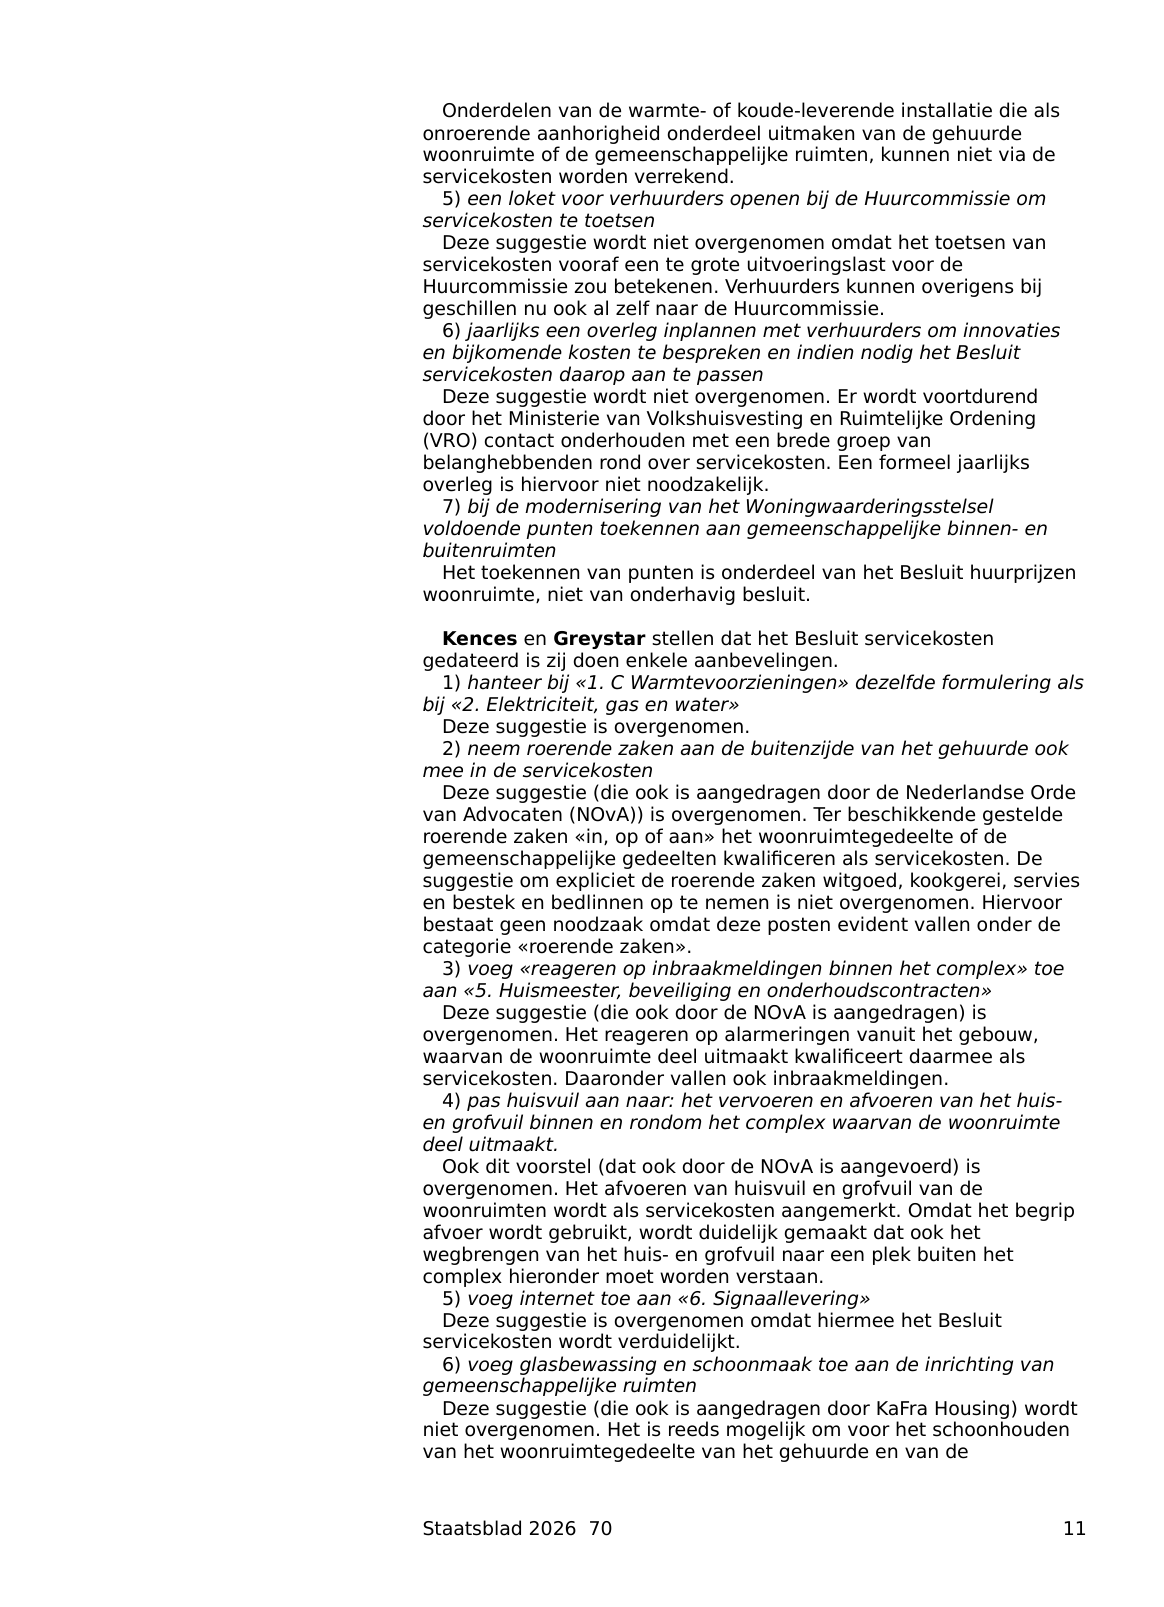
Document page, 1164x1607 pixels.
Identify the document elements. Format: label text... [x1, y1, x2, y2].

text Deze suggestie is overgenomen omdat hiermee het Besluit servicekosten wordt verduidelijkt. [422, 1309, 1087, 1353]
text Deze suggestie (die ook is aangedragen door de Nederlandse Orde van Advocaten (NOvA)) is overgenomen. Ter beschikkende gestelde roerende zaken «in, op of aan» het woonruimtegedeelte of de gemeenschappelijke gedeelten kwalificeren als servicekosten. De suggestie om expliciet de roerende zaken witgoed, kookgerei, servies en bestek en bedlinnen op te nemen is niet overgenomen. Hiervoor bestaat geen noodzaak omdat deze posten evident vallen onder de categorie «roerende zaken». [422, 782, 1087, 958]
text 6) voeg glasbewassing en schoonmaak toe aan de inrichting van gemeenschappelijke ruimten [422, 1353, 1087, 1397]
text 3) voeg «reageren op inbraakmeldingen binnen het complex» toe aan «5. Huismeester, beveiliging en onderhoudscontracten» [422, 958, 1087, 1002]
text 5) een loket voor verhuurders openen bij de Huurcommissie om servicekosten te toetsen [422, 188, 1087, 232]
text Deze suggestie (die ook is aangedragen door KaFra Housing) wordt niet overgenomen. Het is reeds mogelijk om voor het schoonhouden van het woonruimtegedeelte van het gehuurde en van de [422, 1397, 1087, 1463]
text 1) hanteer bij «1. C Warmtevoorzieningen» dezelfde formulering als bij «2. Elektriciteit, gas en water» [422, 672, 1087, 716]
text 2) neem roerende zaken aan de buitenzijde van het gehuurde ook mee in de servicekosten [422, 738, 1087, 782]
text 5) voeg internet toe aan «6. Signaallevering» [422, 1287, 1087, 1309]
text Deze suggestie is overgenomen. [422, 716, 1087, 738]
text Het toekennen van punten is onderdeel van het Besluit huurprijzen woonruimte, niet van onderhavig besluit. [422, 562, 1087, 606]
text Deze suggestie (die ook door de NOvA is aangedragen) is overgenomen. Het reageren op alarmeringen vanuit het gebouw, waarvan de woonruimte deel uitmaakt kwalificeert daarmee als servicekosten. Daaronder vallen ook inbraakmeldingen. [422, 1002, 1087, 1090]
text 7) bij de modernisering van het Woningwaarderingsstelsel voldoende punten toekennen aan gemeenschappelijke binnen- en buitenruimten [422, 496, 1087, 562]
text Kences en Greystar stellen dat het Besluit servicekosten gedateerd is zij doen enkele aanbevelingen. [422, 628, 1087, 672]
text Deze suggestie wordt niet overgenomen omdat het toetsen van servicekosten vooraf een te grote uitvoeringslast voor de Huurcommissie zou betekenen. Verhuurders kunnen overigens bij geschillen nu ook al zelf naar de Huurcommissie. [422, 232, 1087, 320]
text Onderdelen van de warmte- of koude-leverende installatie die als onroerende aanhorigheid onderdeel uitmaken van de gehuurde woonruimte of de gemeenschappelijke ruimten, kunnen niet via de servicekosten worden verrekend. [422, 100, 1087, 188]
text Ook dit voorstel (dat ook door de NOvA is aangevoerd) is overgenomen. Het afvoeren van huisvuil en grofvuil van de woonruimten wordt als servicekosten aangemerkt. Omdat het begrip afvoer wordt gebruikt, wordt duidelijk gemaakt dat ook het wegbrengen van het huis- en grofvuil naar een plek buiten het complex hieronder moet worden verstaan. [422, 1156, 1087, 1287]
text Deze suggestie wordt niet overgenomen. Er wordt voortdurend door het Ministerie van Volkshuisvesting en Ruimtelijke Ordening (VRO) contact onderhouden met een brede groep van belanghebbenden rond over servicekosten. Een formeel jaarlijks overleg is hiervoor niet noodzakelijk. [422, 386, 1087, 496]
text 6) jaarlijks een overleg inplannen met verhuurders om innovaties en bijkomende kosten te bespreken en indien nodig het Besluit servicekosten daarop aan te passen [422, 320, 1087, 386]
text 4) pas huisvuil aan naar: het vervoeren en afvoeren van het huis- en grofvuil binnen en rondom het complex waarvan de woonruimte deel uitmaakt. [422, 1090, 1087, 1156]
